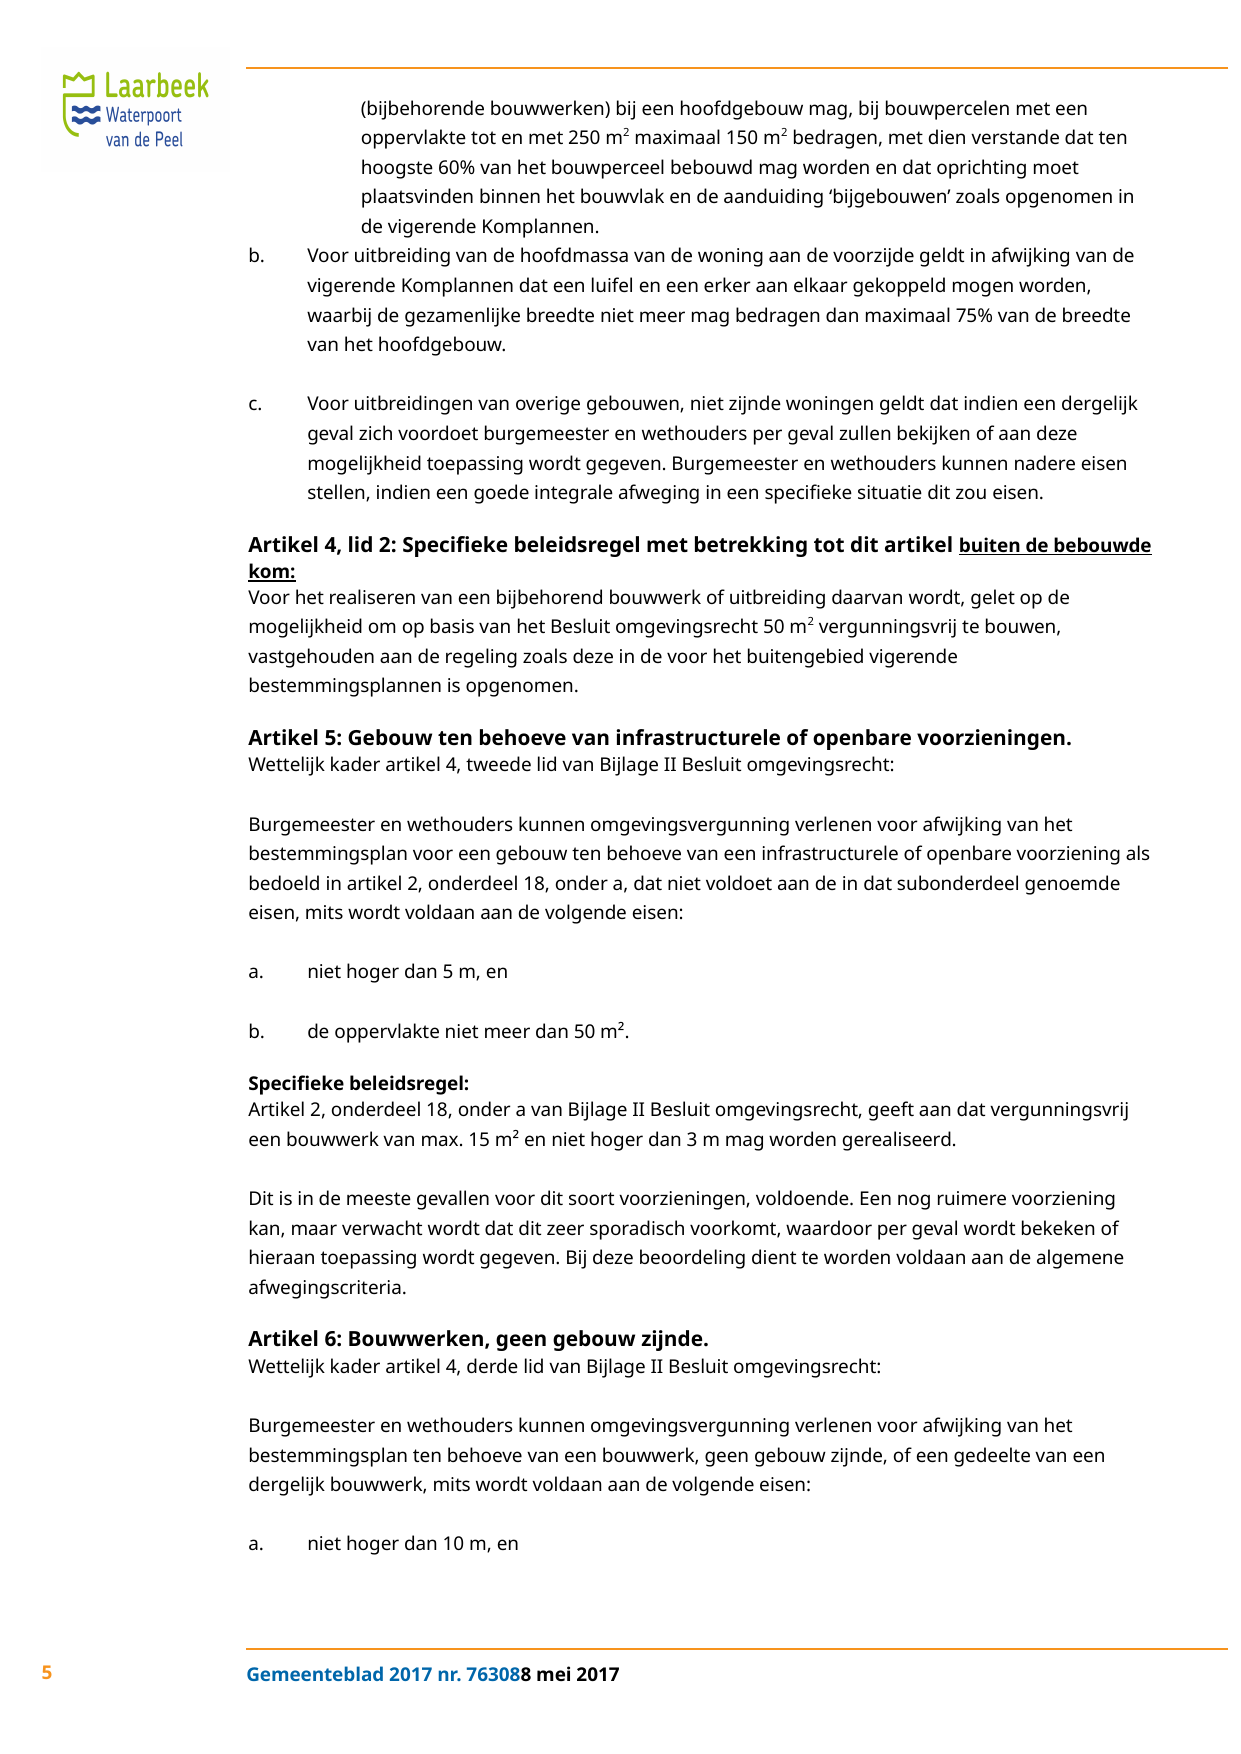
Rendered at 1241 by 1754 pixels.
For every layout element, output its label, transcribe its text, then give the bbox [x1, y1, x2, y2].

list niet hoger dan 10 m, en [248, 1531, 1152, 1556]
text Artikel 4, lid 2: Specifieke beleidsregel met betrekking tot dit artikel buiten de bebouwde kom: [248, 530, 1152, 584]
text Burgemeester en wethouders kunnen omgevingsvergunning verlenen voor afwijking van het bestemmingsplan ten behoeve van een bouwwerk, geen gebouw zijnde, of een gedeelte van een dergelijk bouwwerk, mits wordt voldaan aan de volgende eisen: [248, 1412, 1152, 1497]
list de oppervlakte niet meer dan 50 m². [248, 1018, 1152, 1043]
text Specifieke beleidsregel: [248, 1068, 1152, 1097]
text Artikel 6: Bouwwerken, geen gebouw zijnde. [248, 1324, 1152, 1353]
picture [41, 47, 231, 172]
text Wettelijk kader artikel 4, tweede lid van Bijlage II Besluit omgevingsrecht: [248, 752, 1152, 777]
list niet hoger dan 5 m, en [248, 959, 1152, 984]
text Voor het realiseren van een bijbehorend bouwwerk of uitbreiding daarvan wordt, gelet op de mogelijkheid om op basis van het Besluit omgevingsrecht 50 m2 vergunningsvrij te bouwen, vastgehouden aan de regeling zoals deze in de voor het buitengebied vigerende bestemmingsplannen is opgenomen. [248, 584, 1152, 698]
text Burgemeester en wethouders kunnen omgevingsvergunning verlenen voor afwijking van het bestemmingsplan voor een gebouw ten behoeve van een infrastructurele of openbare voorziening als bedoeld in artikel 2, onderdeel 18, onder a, dat niet voldoet aan de in dat subonderdeel genoemde eisen, mits wordt voldaan aan de volgende eisen: [248, 811, 1152, 925]
list (bijbehorende bouwwerken) bij een hoofdgebouw mag, bij bouwpercelen met een oppervlakte tot en met 250 m2 maximaal 150 m2 bedragen, met dien verstande dat ten hoogste 60% van het bouwperceel bebouwd mag worden en dat oprichting moet plaatsvinden binnen het bouwvlak en de aanduiding ‘bijgebouwen’ zoals opgenomen in de vigerende Komplannen. [323, 95, 1152, 239]
text Wettelijk kader artikel 4, derde lid van Bijlage II Besluit omgevingsrecht: [248, 1353, 1152, 1379]
list Voor uitbreidingen van overige gebouwen, niet zijnde woningen geldt dat indien een dergelijk geval zich voordoet burgemeester en wethouders per geval zullen bekijken of aan deze mogelijkheid toepassing wordt gegeven. Burgemeester en wethouders kunnen nadere eisen stellen, indien een goede integrale afweging in een specifieke situatie dit zou eisen. [248, 391, 1152, 505]
text Artikel 5: Gebouw ten behoeve van infrastructurele of openbare voorzieningen. [248, 723, 1152, 752]
text Dit is in de meeste gevallen voor dit soort voorzieningen, voldoende. Een nog ruimere voorziening kan, maar verwacht wordt dat dit zeer sporadisch voorkomt, waardoor per geval wordt bekeken of hieraan toepassing wordt gegeven. Bij deze beoordeling dient te worden voldaan aan de algemene afwegingscriteria. [248, 1185, 1152, 1300]
text Artikel 2, onderdeel 18, onder a van Bijlage II Besluit omgevingsrecht, geeft aan dat vergunningsvrij een bouwwerk van max. 15 m² en niet hoger dan 3 m mag worden gerealiseerd. [248, 1097, 1152, 1152]
list Voor uitbreiding van de hoofdmassa van de woning aan de voorzijde geldt in afwijking van de vigerende Komplannen dat een luifel en een erker aan elkaar gekoppeld mogen worden, waarbij de gezamenlijke breedte niet meer mag bedragen dan maximaal 75% van de breedte van het hoofdgebouw. [248, 243, 1152, 357]
